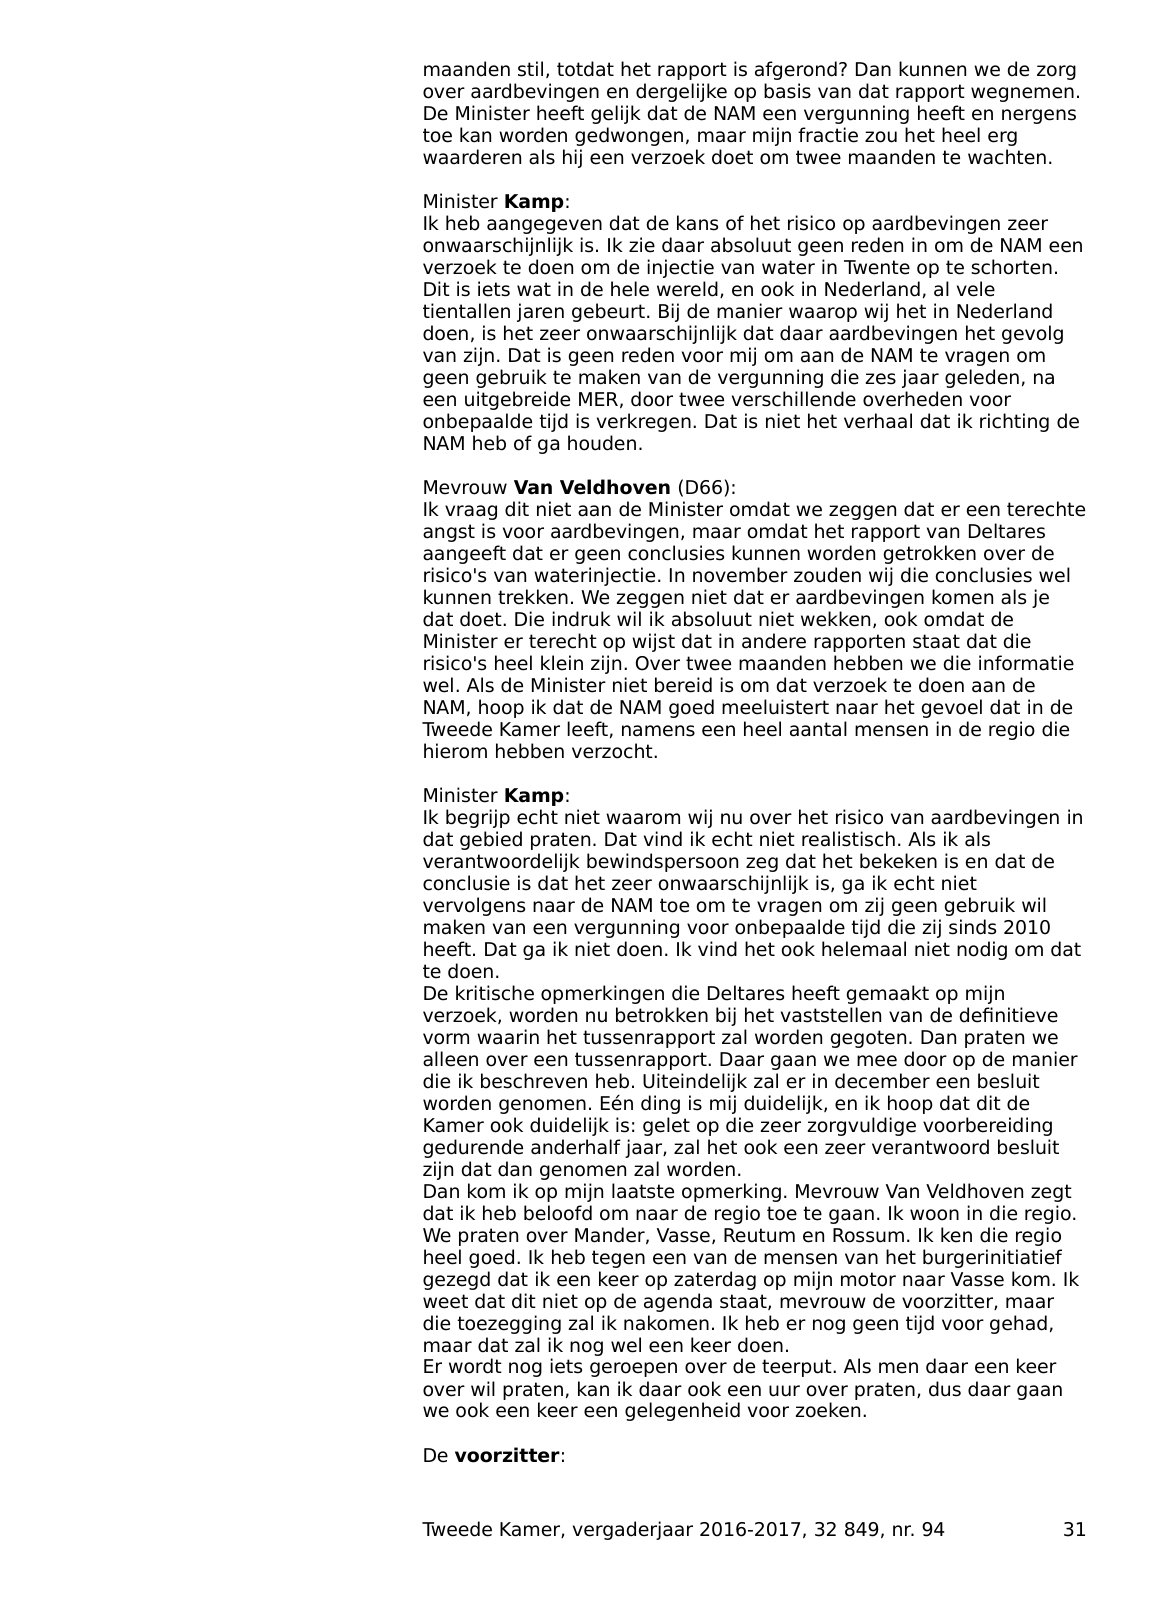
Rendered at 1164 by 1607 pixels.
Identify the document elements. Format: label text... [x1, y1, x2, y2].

text Ik begrijp echt niet waarom wij nu over het risico van aardbevingen in dat gebied praten. Dat vind ik echt niet realistisch. Als ik als verantwoordelijk bewindspersoon zeg dat het bekeken is en dat de conclusie is dat het zeer onwaarschijnlijk is, ga ik echt niet vervolgens naar de NAM toe om te vragen om zij geen gebruik wil maken van een vergunning voor onbepaalde tijd die zij sinds 2010 heeft. Dat ga ik niet doen. Ik vind het ook helemaal niet nodig om dat te doen. [422, 807, 1087, 983]
text Dan kom ik op mijn laatste opmerking. Mevrouw Van Veldhoven zegt dat ik heb beloofd om naar de regio toe te gaan. Ik woon in die regio. We praten over Mander, Vasse, Reutum en Rossum. Ik ken die regio heel goed. Ik heb tegen een van de mensen van het burgerinitiatief gezegd dat ik een keer op zaterdag op mijn motor naar Vasse kom. Ik weet dat dit niet op de agenda staat, mevrouw de voorzitter, maar die toezegging zal ik nakomen. Ik heb er nog geen tijd voor gehad, maar dat zal ik nog wel een keer doen. [422, 1181, 1087, 1356]
text maanden stil, totdat het rapport is afgerond? Dan kunnen we de zorg over aardbevingen en dergelijke op basis van dat rapport wegnemen. De Minister heeft gelijk dat de NAM een vergunning heeft en nergens toe kan worden gedwongen, maar mijn fractie zou het heel erg waarderen als hij een verzoek doet om twee maanden te wachten. [422, 59, 1087, 169]
text Minister Kamp: [422, 191, 1087, 213]
text Ik vraag dit niet aan de Minister omdat we zeggen dat er een terechte angst is voor aardbevingen, maar omdat het rapport van Deltares aangeeft dat er geen conclusies kunnen worden getrokken over de risico's van waterinjectie. In november zouden wij die conclusies wel kunnen trekken. We zeggen niet dat er aardbevingen komen als je dat doet. Die indruk wil ik absoluut niet wekken, ook omdat de Minister er terecht op wijst dat in andere rapporten staat dat die risico's heel klein zijn. Over twee maanden hebben we die informatie wel. Als de Minister niet bereid is om dat verzoek te doen aan de NAM, hoop ik dat de NAM goed meeluistert naar het gevoel dat in de Tweede Kamer leeft, namens een heel aantal mensen in de regio die hierom hebben verzocht. [422, 499, 1087, 763]
text Er wordt nog iets geroepen over de teerput. Als men daar een keer over wil praten, kan ik daar ook een uur over praten, dus daar gaan we ook een keer een gelegenheid voor zoeken. [422, 1356, 1087, 1422]
text De voorzitter: [422, 1444, 1087, 1467]
text Mevrouw Van Veldhoven (D66): [422, 477, 1087, 499]
text Ik heb aangegeven dat de kans of het risico op aardbevingen zeer onwaarschijnlijk is. Ik zie daar absoluut geen reden in om de NAM een verzoek te doen om de injectie van water in Twente op te schorten. Dit is iets wat in de hele wereld, en ook in Nederland, al vele tientallen jaren gebeurt. Bij de manier waarop wij het in Nederland doen, is het zeer onwaarschijnlijk dat daar aardbevingen het gevolg van zijn. Dat is geen reden voor mij om aan de NAM te vragen om geen gebruik te maken van de vergunning die zes jaar geleden, na een uitgebreide MER, door twee verschillende overheden voor onbepaalde tijd is verkregen. Dat is niet het verhaal dat ik richting de NAM heb of ga houden. [422, 213, 1087, 455]
text De kritische opmerkingen die Deltares heeft gemaakt op mijn verzoek, worden nu betrokken bij het vaststellen van de definitieve vorm waarin het tussenrapport zal worden gegoten. Dan praten we alleen over een tussenrapport. Daar gaan we mee door op de manier die ik beschreven heb. Uiteindelijk zal er in december een besluit worden genomen. Eén ding is mij duidelijk, en ik hoop dat dit de Kamer ook duidelijk is: gelet op die zeer zorgvuldige voorbereiding gedurende anderhalf jaar, zal het ook een zeer verantwoord besluit zijn dat dan genomen zal worden. [422, 983, 1087, 1181]
text Minister Kamp: [422, 785, 1087, 807]
